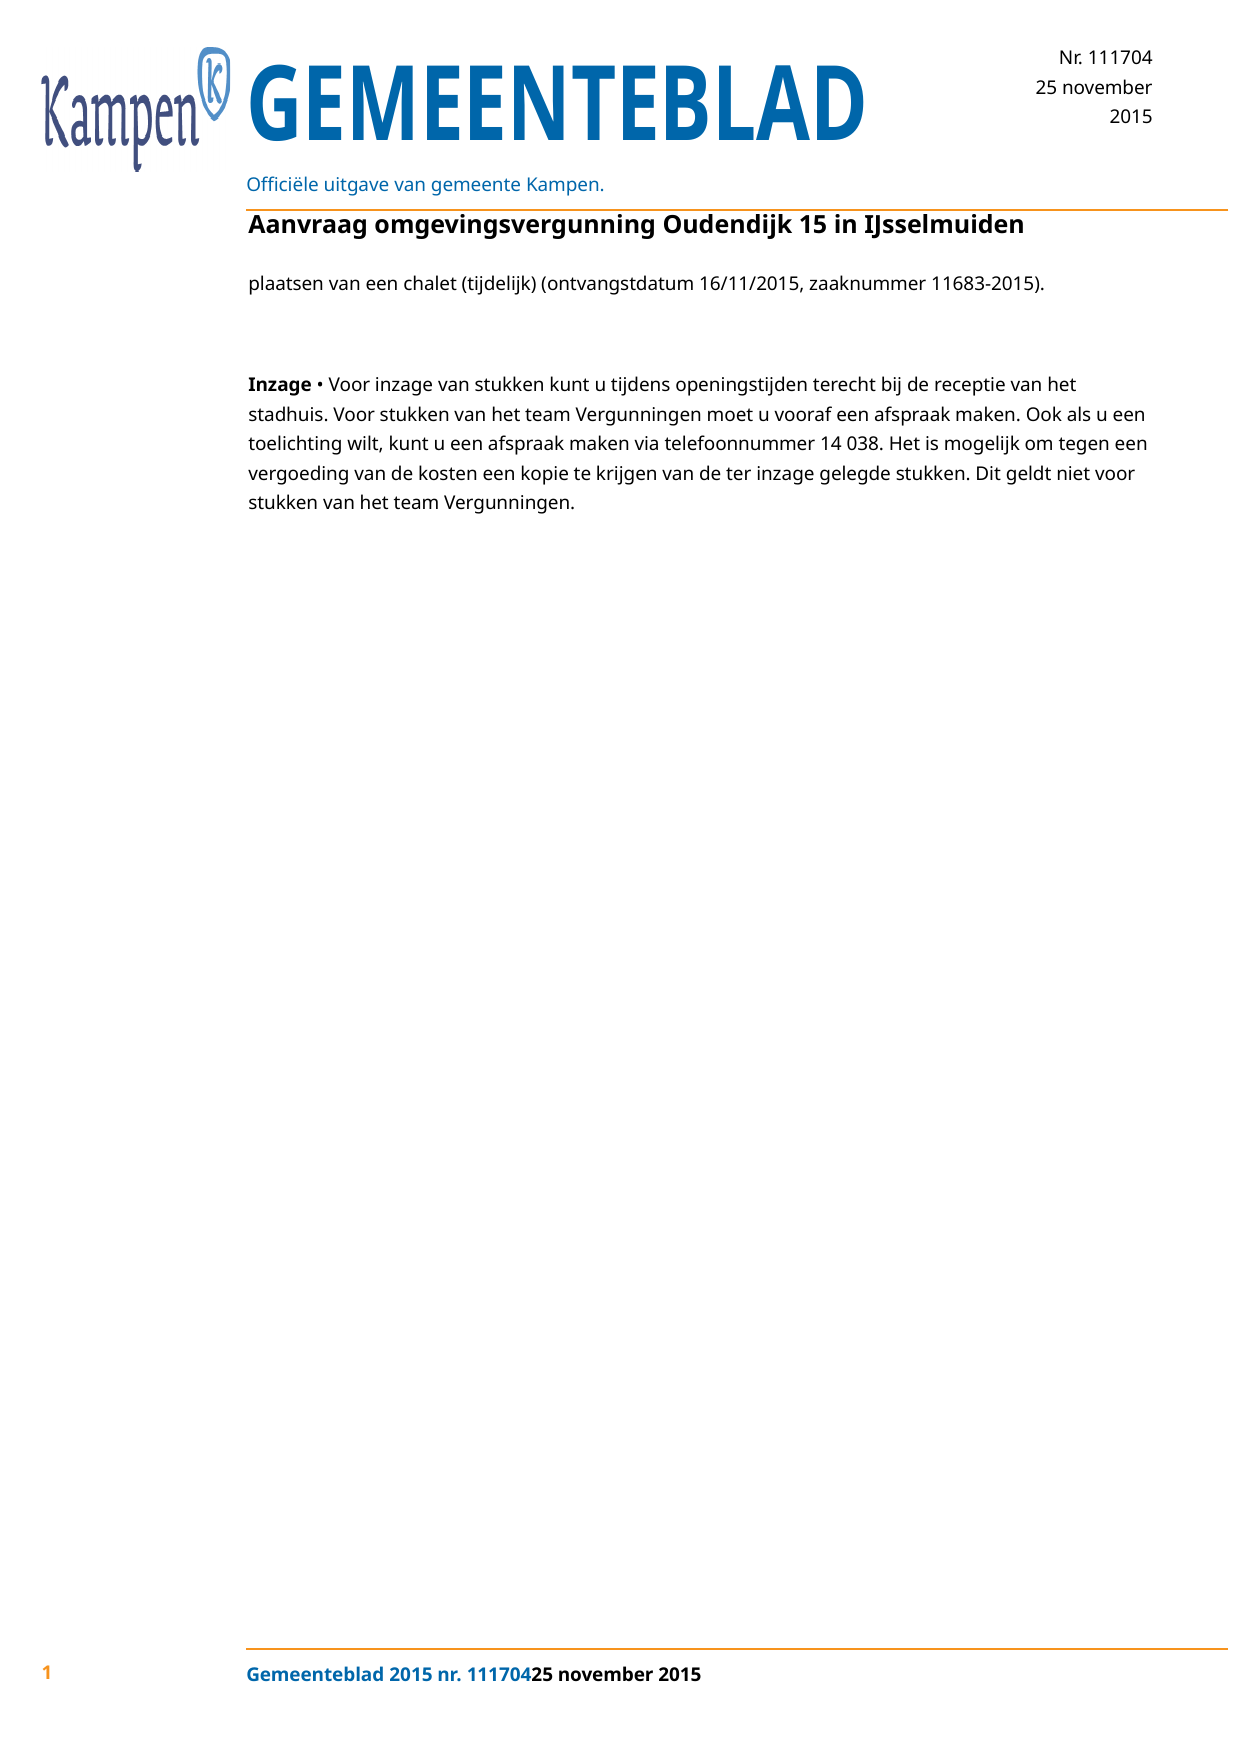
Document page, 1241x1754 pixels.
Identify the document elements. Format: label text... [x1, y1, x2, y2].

text plaatsen van een chalet (tijdelijk) (ontvangstdatum 16/11/2015, zaaknummer 11683-2015). [248, 270, 1152, 296]
picture [41, 47, 231, 172]
text Aanvraag omgevingsvergunning Oudendijk 15 in IJsselmuiden [248, 211, 1152, 241]
text Inzage • Voor inzage van stukken kunt u tijdens openingstijden terecht bij de receptie van het stadhuis. Voor stukken van het team Vergunningen moet u vooraf een afspraak maken. Ook als u een toelichting wilt, kunt u een afspraak maken via telefoonnummer 14 038. Het is mogelijk om tegen een vergoeding van de kosten een kopie te krijgen van de ter inzage gelegde stukken. Dit geldt niet voor stukken van het team Vergunningen. [248, 371, 1152, 515]
